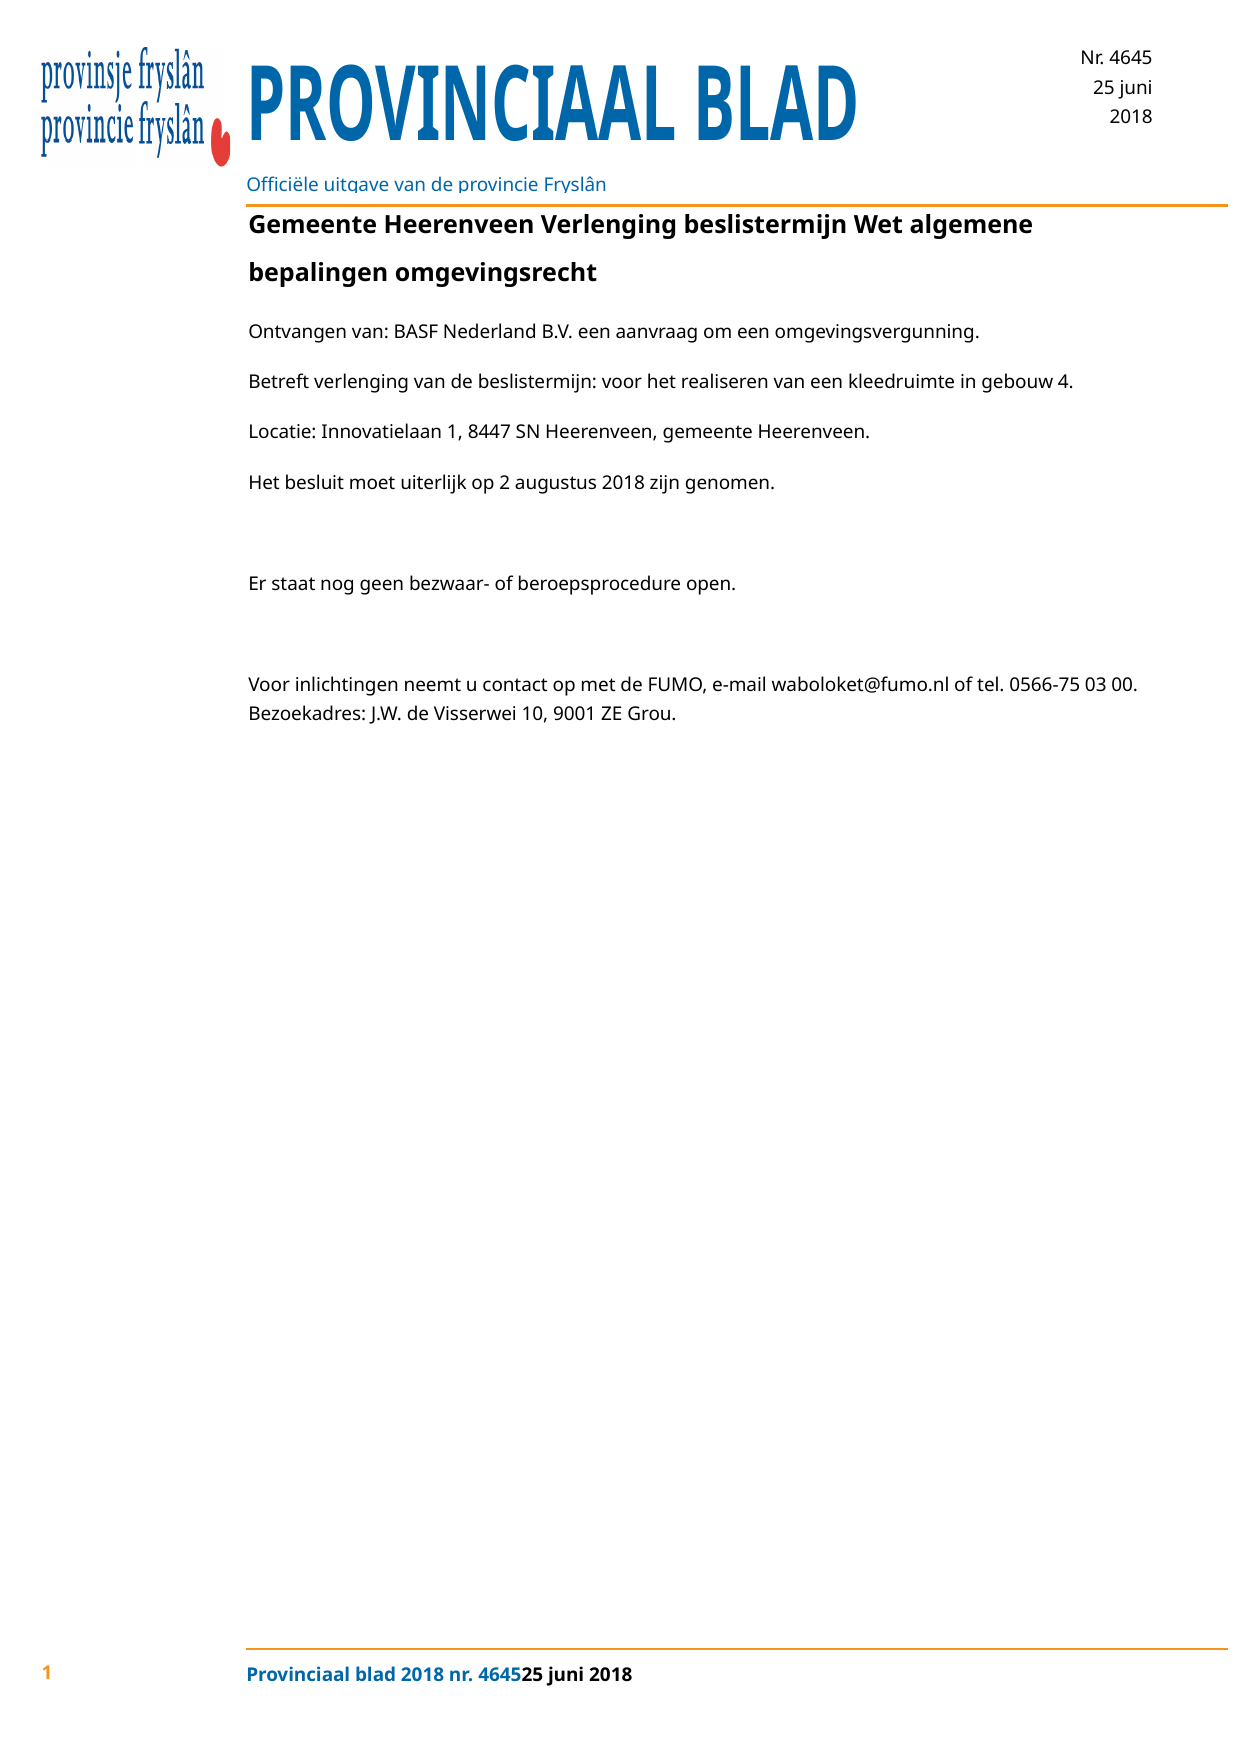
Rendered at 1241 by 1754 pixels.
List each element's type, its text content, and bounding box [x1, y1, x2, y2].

text Locatie: Innovatielaan 1, 8447 SN Heerenveen, gemeente Heerenveen. [248, 419, 1152, 444]
text Er staat nog geen bezwaar- of beroepsprocedure open. [248, 570, 1152, 596]
text Het besluit moet uiterlijk op 2 augustus 2018 zijn genomen. [248, 469, 1152, 495]
text Ontvangen van: BASF Nederland B.V. een aanvraag om een omgevingsvergunning. [248, 318, 1152, 344]
text Voor inlichtingen neemt u contact op met de FUMO, e-mail waboloket@fumo.nl of tel. 0566-75 03 00. Bezoekadres: J.W. de Visserwei 10, 9001 ZE Grou. [248, 671, 1152, 726]
text Gemeente Heerenveen Verlenging beslistermijn Wet algemene bepalingen omgevingsrecht [248, 207, 1152, 288]
text Betreft verlenging van de beslistermijn: voor het realiseren van een kleedruimte in gebouw 4. [248, 368, 1152, 394]
picture [41, 47, 231, 172]
